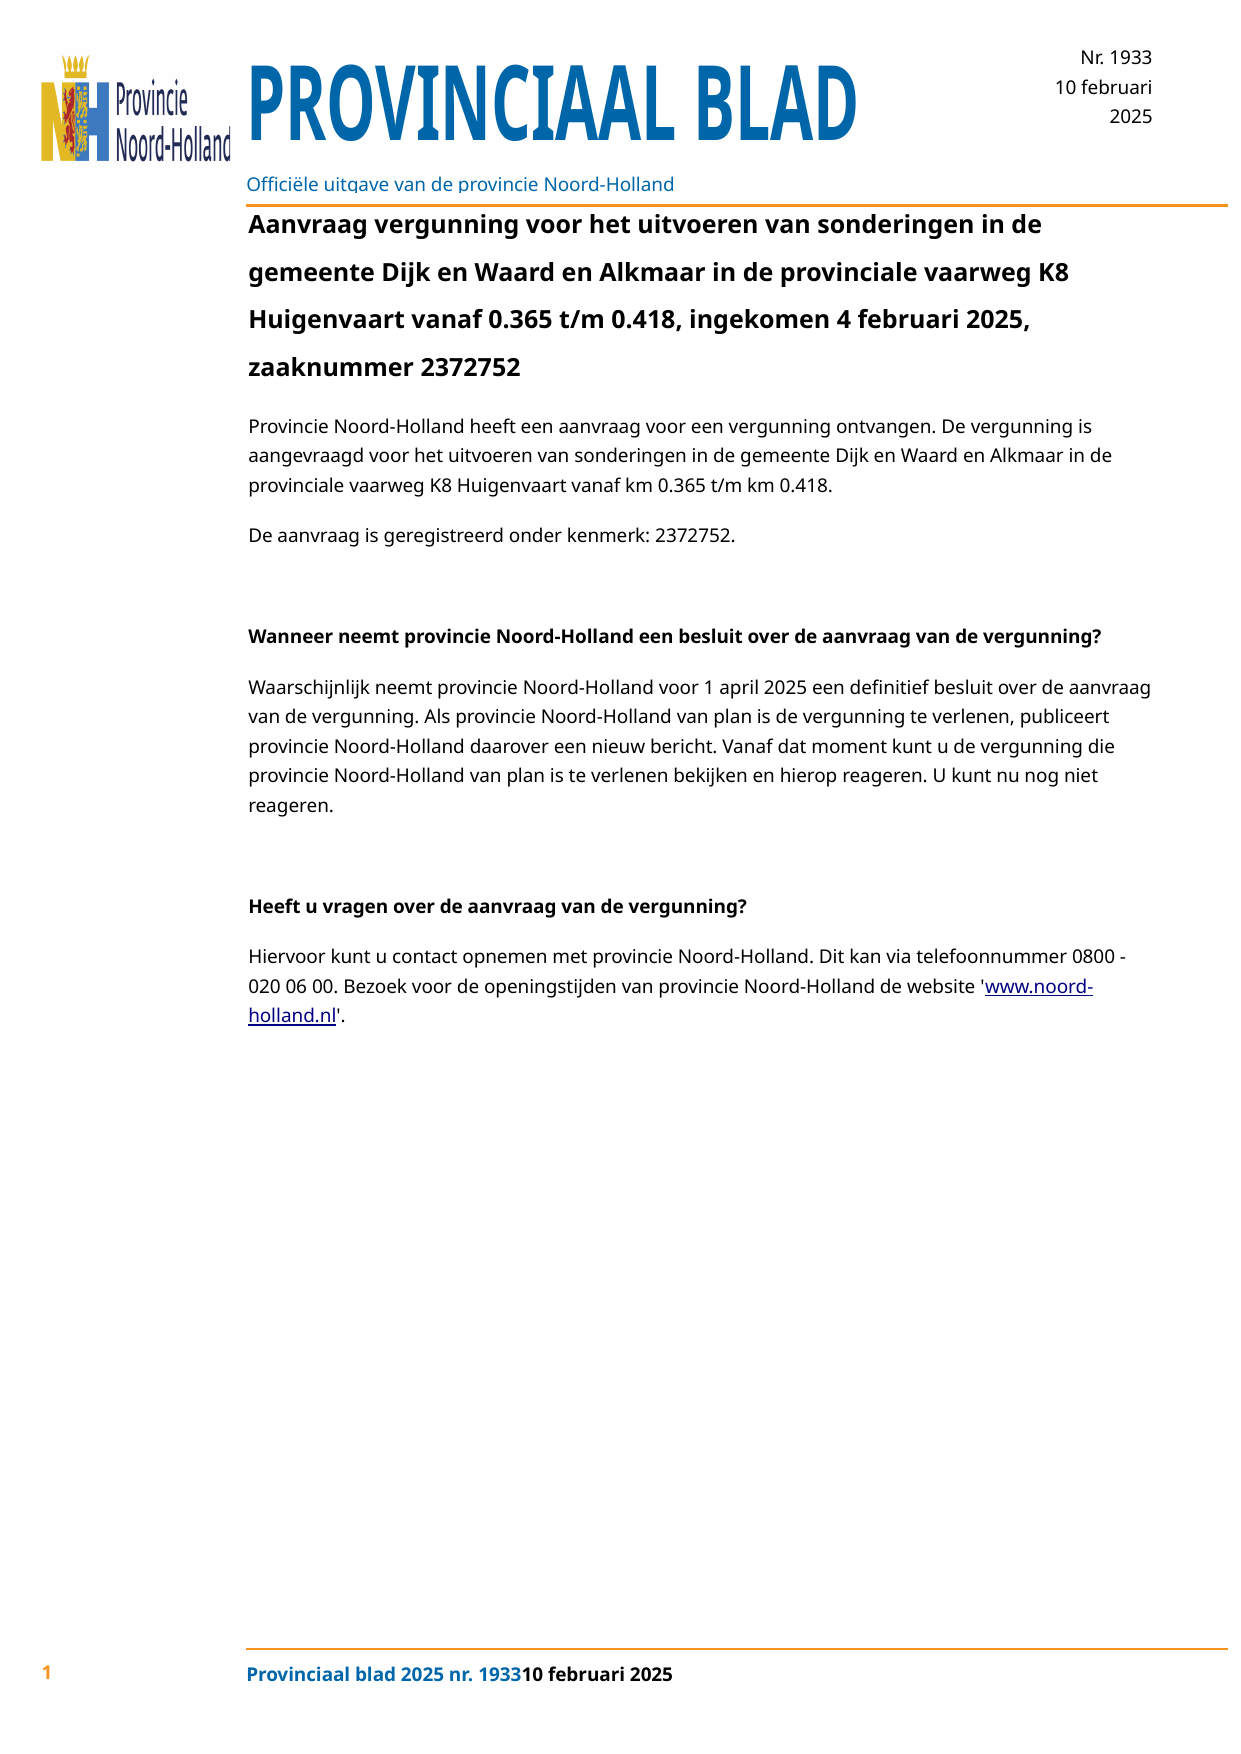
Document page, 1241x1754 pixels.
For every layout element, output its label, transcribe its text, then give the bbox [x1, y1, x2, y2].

text Waarschijnlijk neemt provincie Noord-Holland voor 1 april 2025 een definitief besluit over de aanvraag van de vergunning. Als provincie Noord-Holland van plan is de vergunning te verlenen, publiceert provincie Noord-Holland daarover een nieuw bericht. Vanaf dat moment kunt u de vergunning die provincie Noord-Holland van plan is te verlenen bekijken en hierop reageren. U kunt nu nog niet reageren. [248, 674, 1152, 818]
picture [41, 47, 231, 172]
text De aanvraag is geregistreerd onder kenmerk: 2372752. [248, 523, 1152, 548]
text Provincie Noord-Holland heeft een aanvraag voor een vergunning ontvangen. De vergunning is aangevraagd voor het uitvoeren van sonderingen in de gemeente Dijk en Waard en Alkmaar in de provinciale vaarweg K8 Huigenvaart vanaf km 0.365 t/m km 0.418. [248, 413, 1152, 498]
text Hiervoor kunt u contact opnemen met provincie Noord-Holland. Dit kan via telefoonnummer 0800 - 020 06 00. Bezoek voor de openingstijden van provincie Noord-Holland de website 'www.noord-holland.nl'. [248, 943, 1152, 1028]
text Wanneer neemt provincie Noord-Holland een besluit over de aanvraag van de vergunning? [248, 623, 1152, 649]
text Heeft u vragen over de aanvraag van de vergunning? [248, 893, 1152, 919]
text Aanvraag vergunning voor het uitvoeren van sonderingen in de gemeente Dijk en Waard en Alkmaar in de provinciale vaarweg K8 Huigenvaart vanaf 0.365 t/m 0.418, ingekomen 4 februari 2025, zaaknummer 2372752 [248, 207, 1152, 384]
